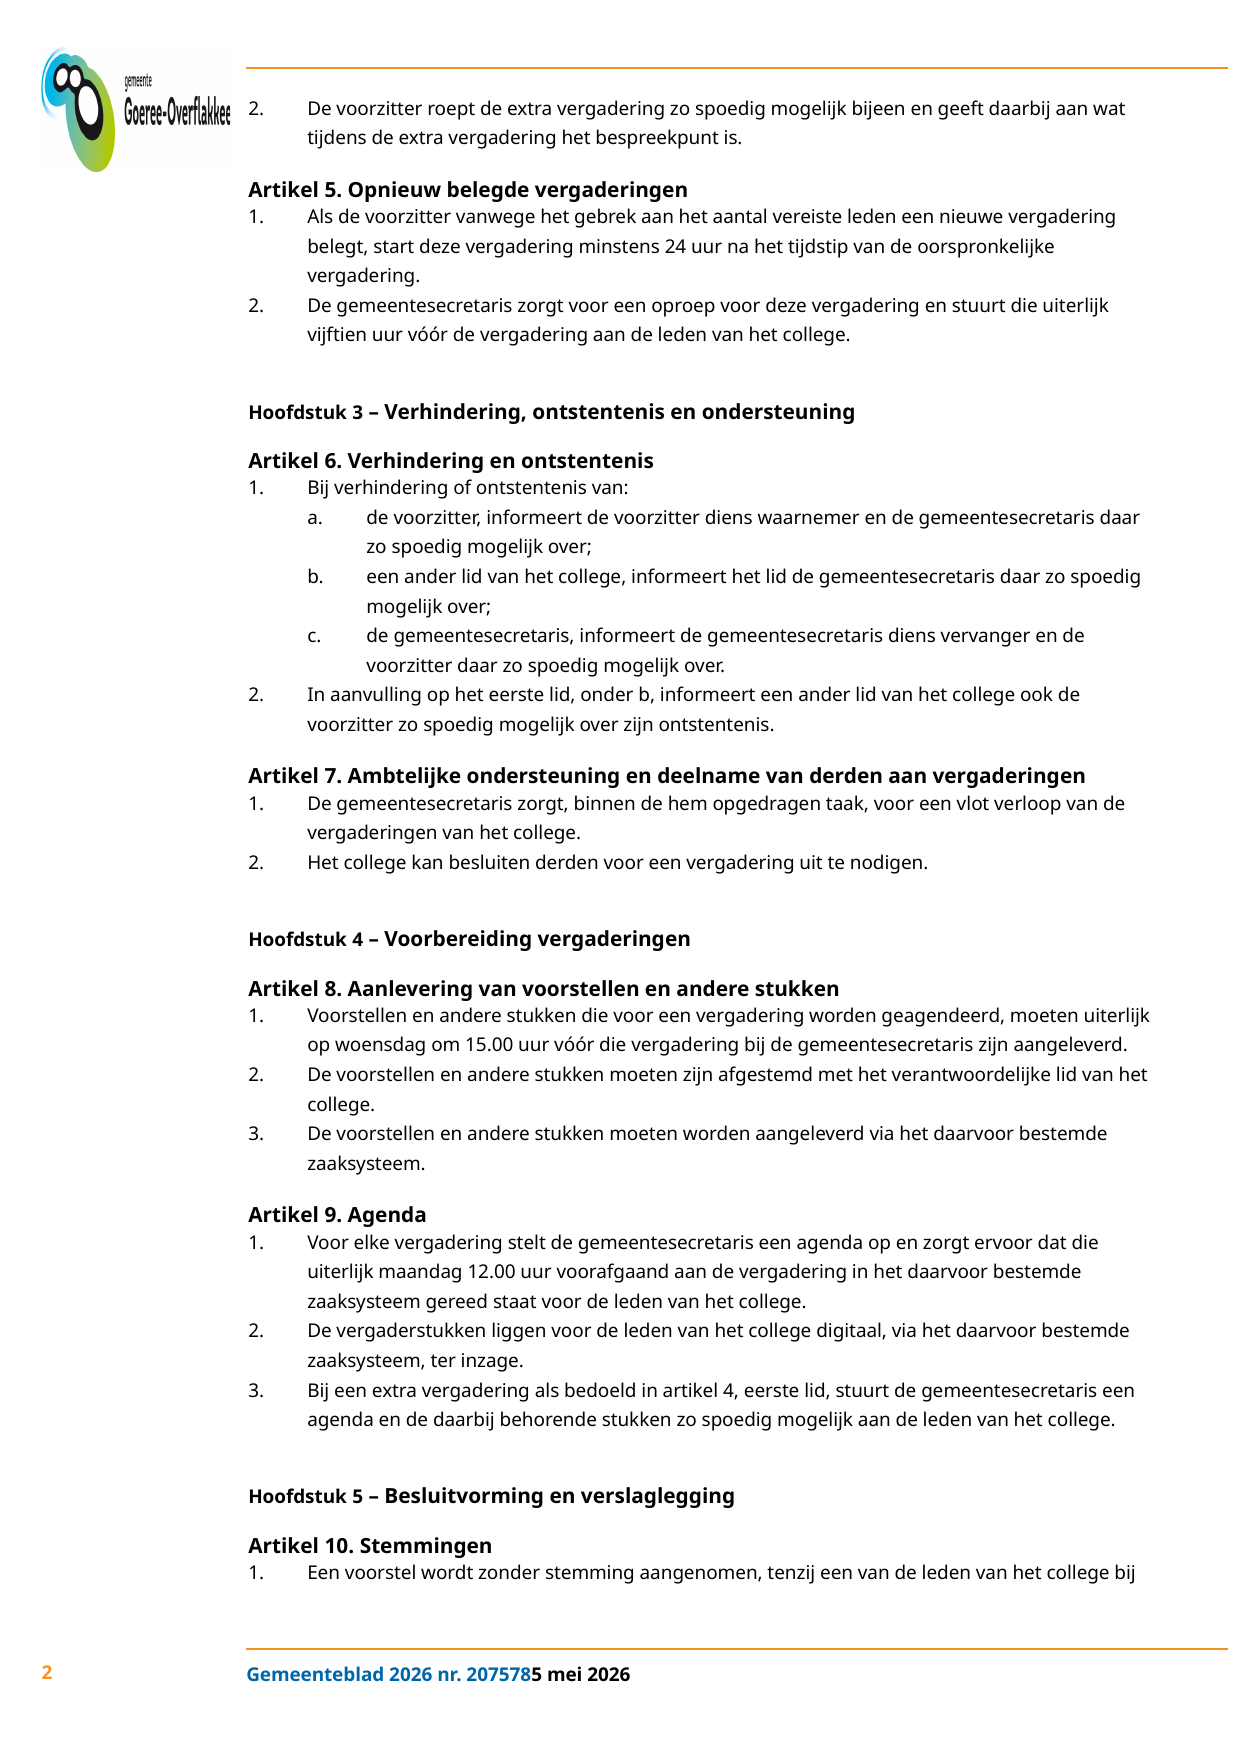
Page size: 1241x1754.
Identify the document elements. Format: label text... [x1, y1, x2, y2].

text Artikel 5. Opnieuw belegde vergaderingen [248, 175, 1152, 203]
list Bij een extra vergadering als bedoeld in artikel 4, eerste lid, stuurt de gemeentesecretaris een agenda en de daarbij behorende stukken zo spoedig mogelijk aan de leden van het college. [248, 1377, 1152, 1432]
list Het college kan besluiten derden voor een vergadering uit te nodigen. [248, 849, 1152, 875]
list Voorstellen en andere stukken die voor een vergadering worden geagendeerd, moeten uiterlijk op woensdag om 15.00 uur vóór die vergadering bij de gemeentesecretaris zijn aangeleverd. [248, 1002, 1152, 1057]
list De vergaderstukken liggen voor de leden van het college digitaal, via het daarvoor bestemde zaaksysteem, ter inzage. [248, 1318, 1152, 1373]
list De voorstellen en andere stukken moeten worden aangeleverd via het daarvoor bestemde zaaksysteem. [248, 1120, 1152, 1176]
text Artikel 7. Ambtelijke ondersteuning en deelname van derden aan vergaderingen [248, 762, 1152, 790]
list De voorstellen en andere stukken moeten zijn afgestemd met het verantwoordelijke lid van het college. [248, 1061, 1152, 1117]
text Hoofdstuk 4 – Voorbereiding vergaderingen [248, 924, 1152, 953]
text Hoofdstuk 3 – Verhindering, ontstentenis en ondersteuning [248, 397, 1152, 425]
list In aanvulling op het eerste lid, onder b, informeert een ander lid van het college ook de voorzitter zo spoedig mogelijk over zijn ontstentenis. [248, 682, 1152, 737]
list de voorzitter, informeert de voorzitter diens waarnemer en de gemeentesecretaris daar zo spoedig mogelijk over; [307, 504, 1152, 559]
text Artikel 6. Verhindering en ontstentenis [248, 446, 1152, 474]
text Artikel 8. Aanlevering van voorstellen en andere stukken [248, 974, 1152, 1002]
list De gemeentesecretaris zorgt, binnen de hem opgedragen taak, voor een vlot verloop van de vergaderingen van het college. [248, 790, 1152, 845]
list De voorzitter roept de extra vergadering zo spoedig mogelijk bijeen en geeft daarbij aan wat tijdens de extra vergadering het bespreekpunt is. [248, 95, 1152, 150]
list Voor elke vergadering stelt de gemeentesecretaris een agenda op en zorgt ervoor dat die uiterlijk maandag 12.00 uur voorafgaand aan de vergadering in het daarvoor bestemde zaaksysteem gereed staat voor de leden van het college. [248, 1229, 1152, 1314]
picture [41, 47, 231, 172]
text Artikel 10. Stemmingen [248, 1531, 1152, 1559]
list De gemeentesecretaris zorgt voor een oproep voor deze vergadering en stuurt die uiterlijk vijftien uur vóór de vergadering aan de leden van het college. [248, 292, 1152, 347]
list Als de voorzitter vanwege het gebrek aan het aantal vereiste leden een nieuwe vergadering belegt, start deze vergadering minstens 24 uur na het tijdstip van de oorspronkelijke vergadering. [248, 203, 1152, 288]
list Een voorstel wordt zonder stemming aangenomen, tenzij een van de leden van het college bij [248, 1559, 1152, 1585]
list Bij verhindering of ontstentenis van: [248, 474, 1152, 500]
list een ander lid van het college, informeert het lid de gemeentesecretaris daar zo spoedig mogelijk over; [307, 563, 1152, 618]
text Hoofdstuk 5 – Besluitvorming en verslaglegging [248, 1482, 1152, 1510]
list de gemeentesecretaris, informeert de gemeentesecretaris diens vervanger en de voorzitter daar zo spoedig mogelijk over. [307, 622, 1152, 678]
text Artikel 9. Agenda [248, 1200, 1152, 1229]
